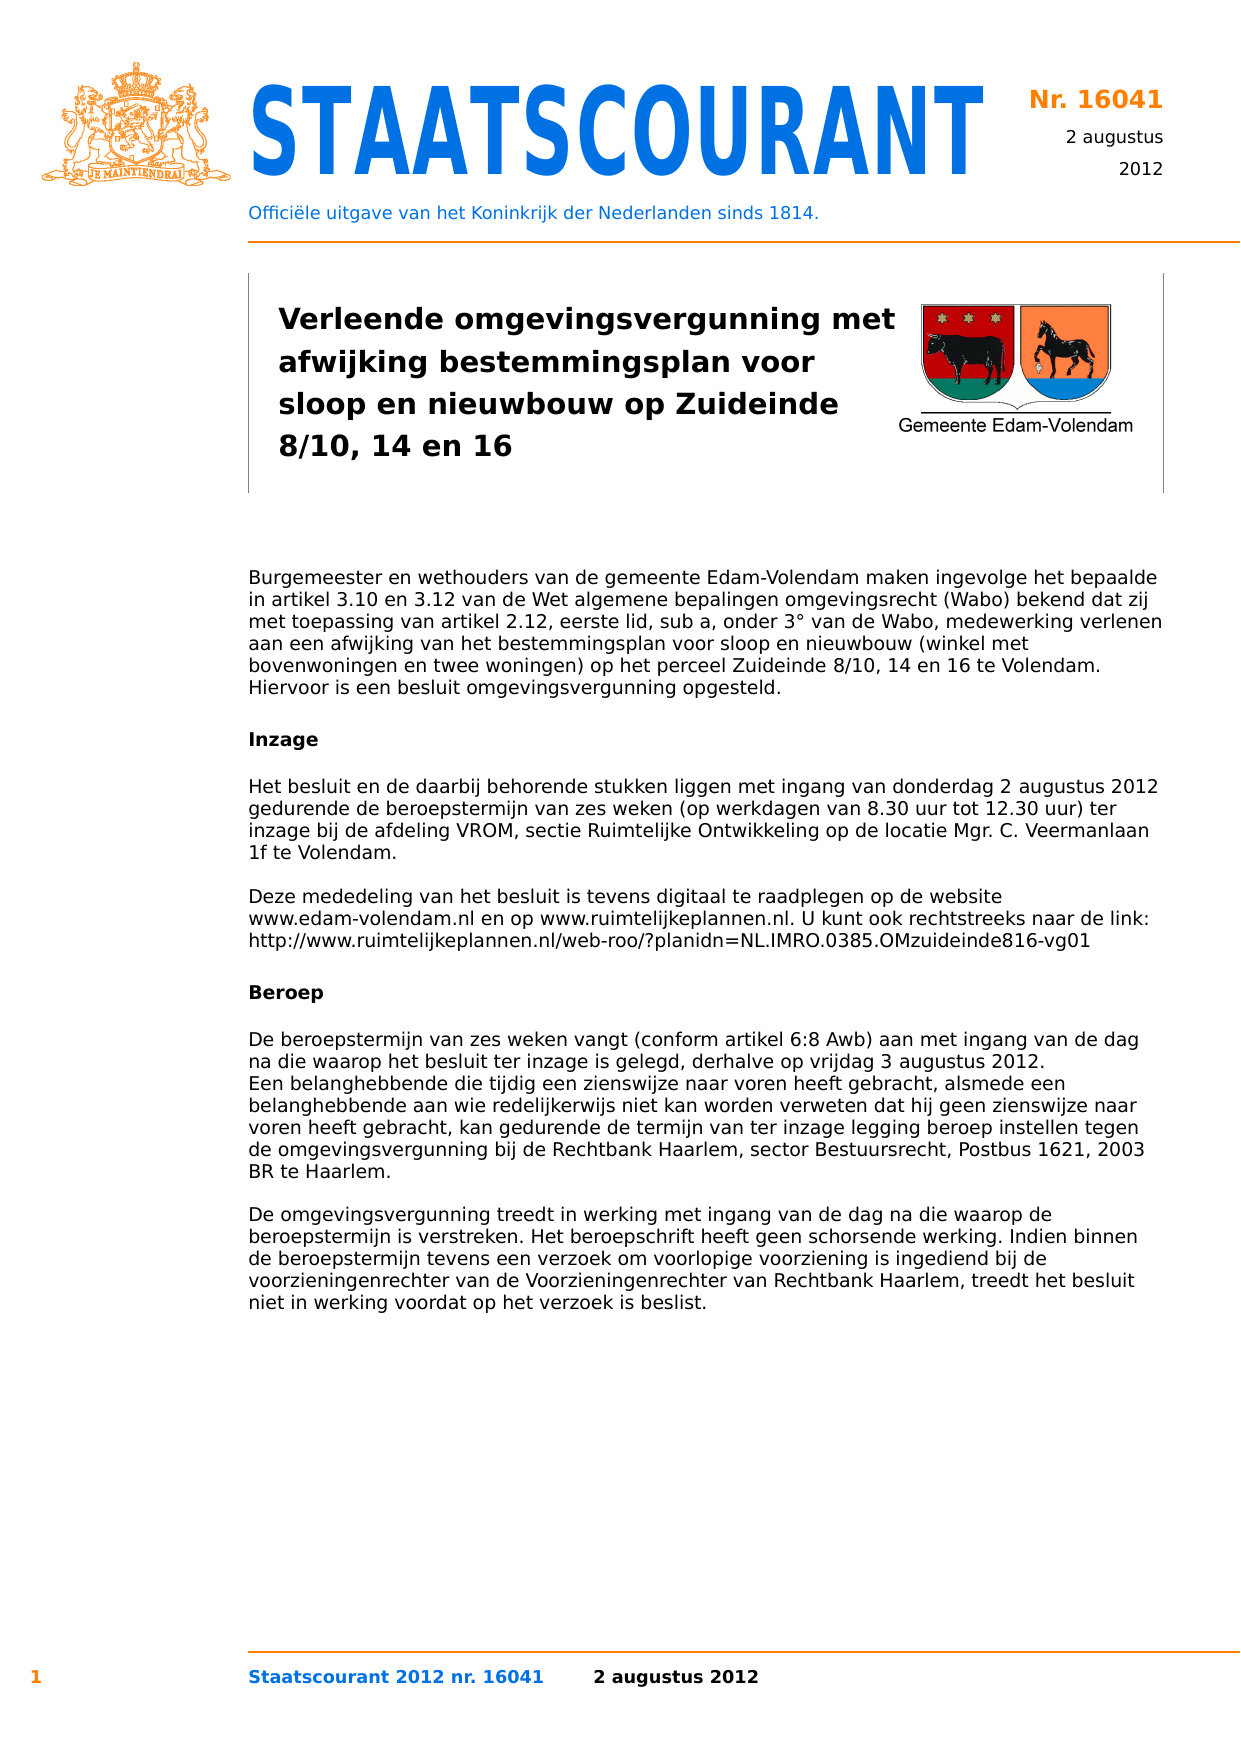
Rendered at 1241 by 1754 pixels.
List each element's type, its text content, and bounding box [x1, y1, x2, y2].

text De omgevingsvergunning treedt in werking met ingang van de dag na die waarop de beroepstermijn is verstreken. Het beroepschrift heeft geen schorsende werking. Indien binnen de beroepstermijn tevens een verzoek om voorlopige voorziening is ingediend bij de voorzieningenrechter van de Voorzieningenrechter van Rechtbank Haarlem, treedt het besluit niet in werking voordat op het verzoek is beslist. [248, 1204, 1163, 1314]
text Het besluit en de daarbij behorende stukken liggen met ingang van donderdag 2 augustus 2012 gedurende de beroepstermijn van zes weken (op werkdagen van 8.30 uur tot 12.30 uur) ter inzage bij de afdeling VROM, sectie Ruimtelijke Ontwikkeling op de locatie Mgr. C. Veermanlaan 1f te Volendam. [248, 776, 1163, 864]
table_cell 2012 [998, 153, 1240, 203]
text Deze mededeling van het besluit is tevens digitaal te raadplegen op de website [248, 886, 1163, 908]
text Burgemeester en wethouders van de gemeente Edam-Volendam maken ingevolge het bepaalde in artikel 3.10 en 3.12 van de Wet algemene bepalingen omgevingsrecht (Wabo) bekend dat zij met toepassing van artikel 2.12, eerste lid, sub a, onder 3° van de Wabo, medewerking verlenen aan een afwijking van het bestemmingsplan voor sloop en nieuwbouw (winkel met bovenwoningen en twee woningen) op het perceel Zuideinde 8/10, 14 en 16 te Volendam. Hiervoor is een besluit omgevingsvergunning opgesteld. [248, 567, 1163, 699]
table_header Nr. 16041 [998, 62, 1240, 121]
text www.edam-volendam.nl en op www.ruimtelijkeplannen.nl. U kunt ook rechtstreeks naar de link: http://www.ruimtelijkeplannen.nl/web-roo/?planidn=NL.IMRO.0385.OMzuideinde816-vg01 [248, 908, 1163, 952]
table_cell Officiële uitgave van het Koninkrijk der Nederlanden sinds 1814. [248, 203, 1240, 241]
text De beroepstermijn van zes weken vangt (conform artikel 6:8 Awb) aan met ingang van de dag na die waarop het besluit ter inzage is gelegd, derhalve op vrijdag 3 augustus 2012. [248, 1029, 1163, 1073]
picture [41, 62, 231, 186]
subtitle Verleende omgevingsvergunning met afwijking bestemmingsplan voor sloop en nieuwbouw op Zuideinde 8/10, 14 en 16 [249, 273, 1163, 493]
subtitle Beroep [248, 982, 1163, 1004]
picture [897, 302, 1134, 433]
table_cell 2 augustus [998, 121, 1240, 153]
table_header STAATSCOURANT [248, 62, 998, 203]
table_header [25, 62, 248, 241]
subtitle Inzage [248, 729, 1163, 751]
text Een belanghebbende die tijdig een zienswijze naar voren heeft gebracht, alsmede een belanghebbende aan wie redelijkerwijs niet kan worden verweten dat hij geen zienswijze naar voren heeft gebracht, kan gedurende de termijn van ter inzage legging beroep instellen tegen de omgevingsvergunning bij de Rechtbank Haarlem, sector Bestuursrecht, Postbus 1621, 2003 BR te Haarlem. [248, 1073, 1163, 1182]
